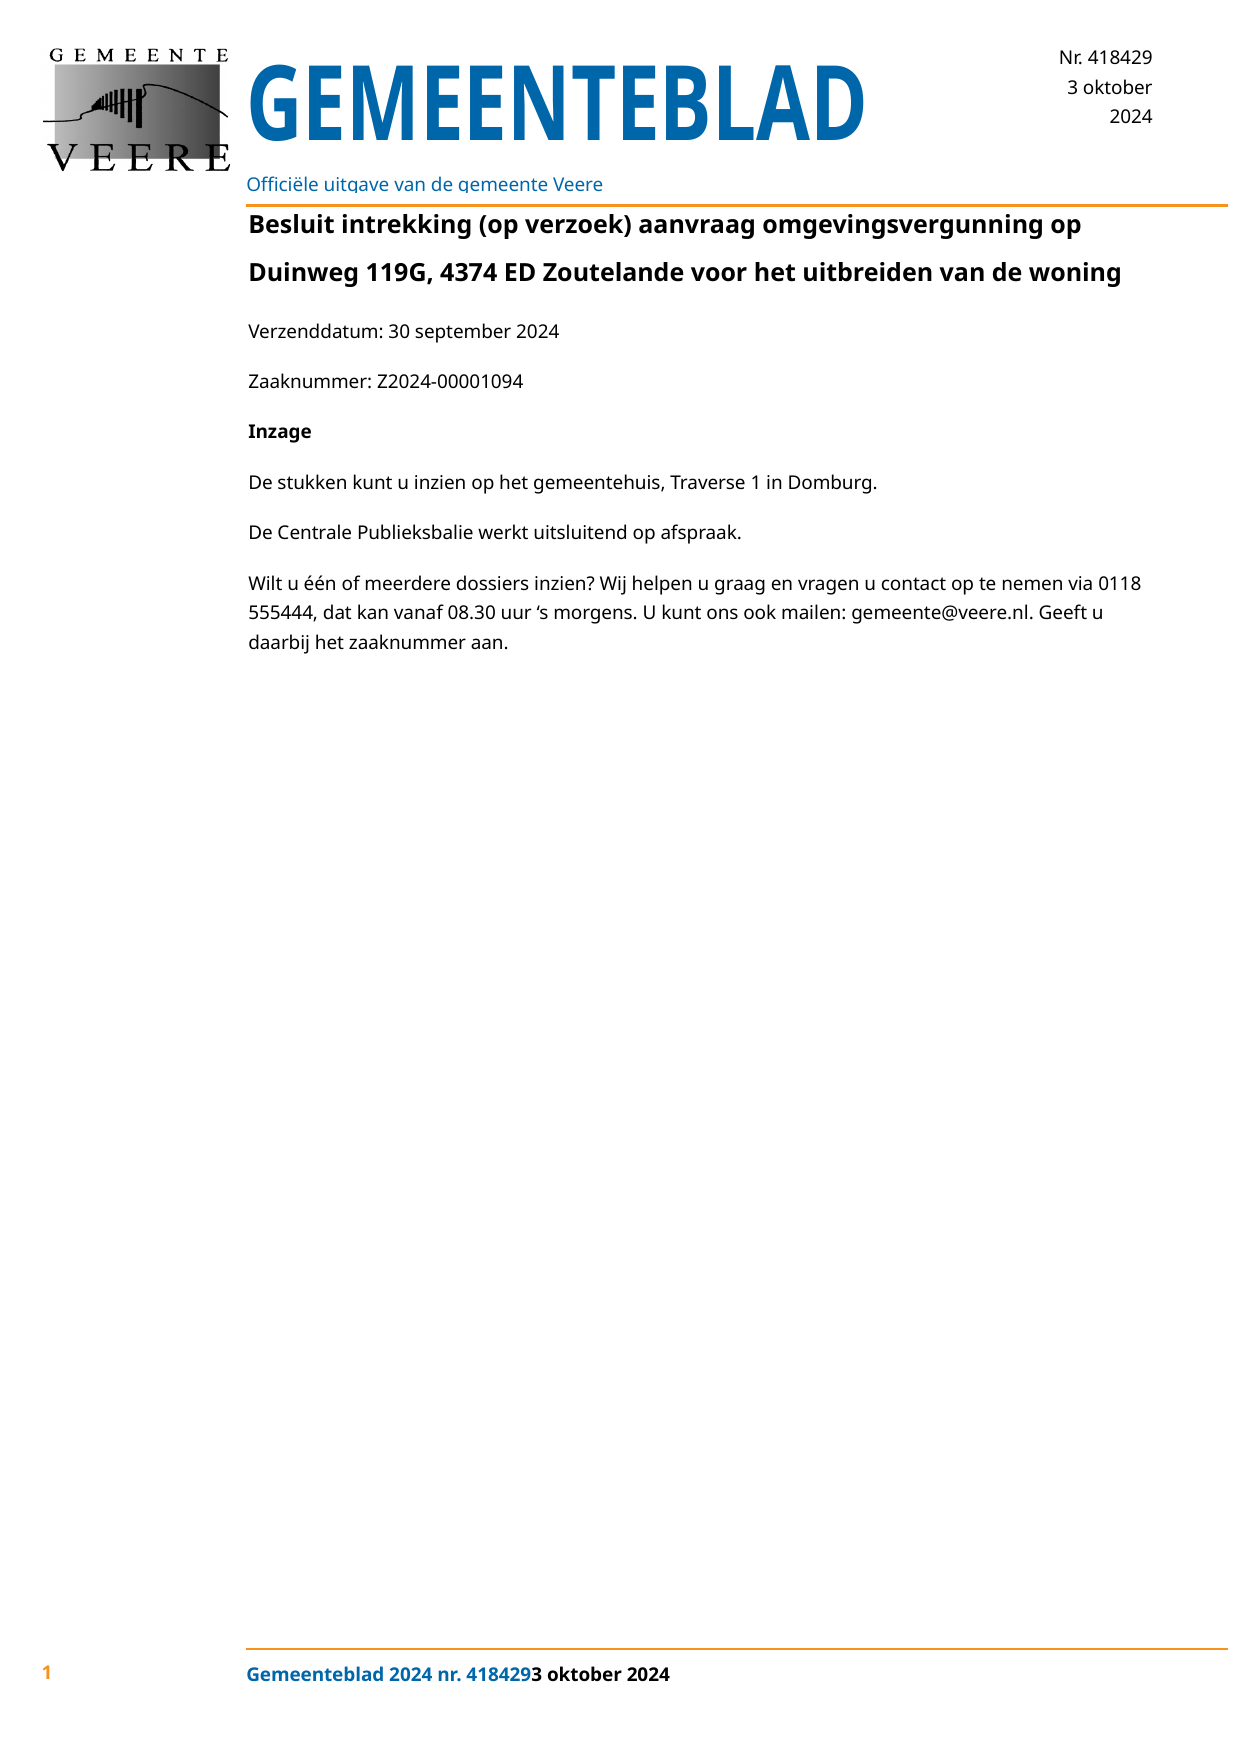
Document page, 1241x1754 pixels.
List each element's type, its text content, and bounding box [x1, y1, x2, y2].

text Verzenddatum: 30 september 2024 [248, 318, 1152, 344]
text De stukken kunt u inzien op het gemeentehuis, Traverse 1 in Domburg. [248, 469, 1152, 495]
text Zaaknummer: Z2024-00001094 [248, 368, 1152, 394]
picture [41, 47, 231, 172]
text Wilt u één of meerdere dossiers inzien? Wij helpen u graag en vragen u contact op te nemen via 0118 555444, dat kan vanaf 08.30 uur ‘s morgens. U kunt ons ook mailen: gemeente@veere.nl. Geeft u daarbij het zaaknummer aan. [248, 570, 1152, 655]
text De Centrale Publieksbalie werkt uitsluitend op afspraak. [248, 519, 1152, 545]
text Inzage [248, 419, 1152, 444]
text Besluit intrekking (op verzoek) aanvraag omgevingsvergunning op Duinweg 119G, 4374 ED Zoutelande voor het uitbreiden van de woning [248, 207, 1152, 288]
